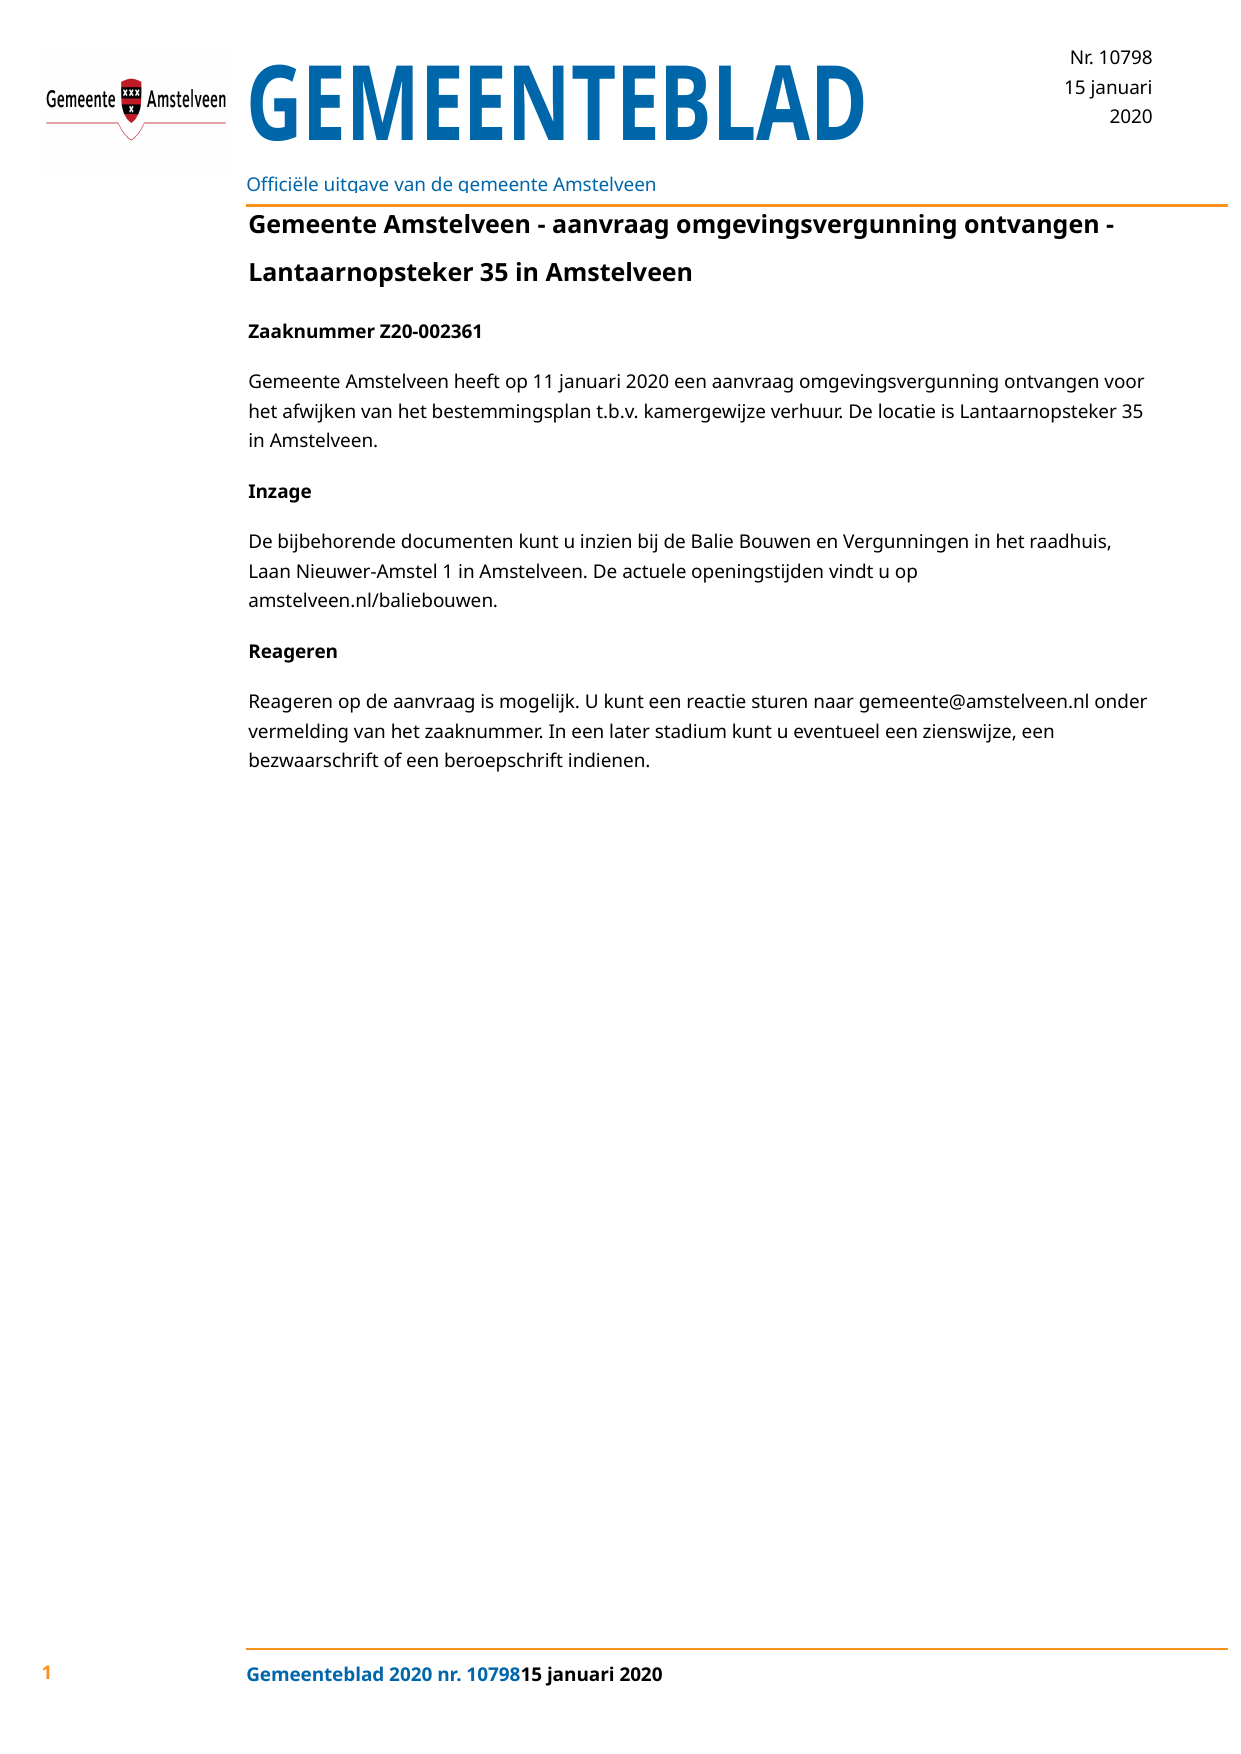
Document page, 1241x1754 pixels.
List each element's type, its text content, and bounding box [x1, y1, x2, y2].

text Gemeente Amstelveen - aanvraag omgevingsvergunning ontvangen - Lantaarnopsteker 35 in Amstelveen [248, 207, 1152, 288]
text Zaaknummer Z20-002361 [248, 318, 1152, 344]
picture [41, 47, 231, 172]
text De bijbehorende documenten kunt u inzien bij de Balie Bouwen en Vergunningen in het raadhuis, Laan Nieuwer-Amstel 1 in Amstelveen. De actuele openingstijden vindt u op amstelveen.nl/baliebouwen. [248, 528, 1152, 613]
text Reageren op de aanvraag is mogelijk. U kunt een reactie sturen naar gemeente@amstelveen.nl onder vermelding van het zaaknummer. In een later stadium kunt u eventueel een zienswijze, een bezwaarschrift of een beroepschrift indienen. [248, 688, 1152, 773]
text Gemeente Amstelveen heeft op 11 januari 2020 een aanvraag omgevingsvergunning ontvangen voor het afwijken van het bestemmingsplan t.b.v. kamergewijze verhuur. De locatie is Lantaarnopsteker 35 in Amstelveen. [248, 368, 1152, 453]
text Reageren [248, 638, 1152, 664]
text Inzage [248, 478, 1152, 504]
